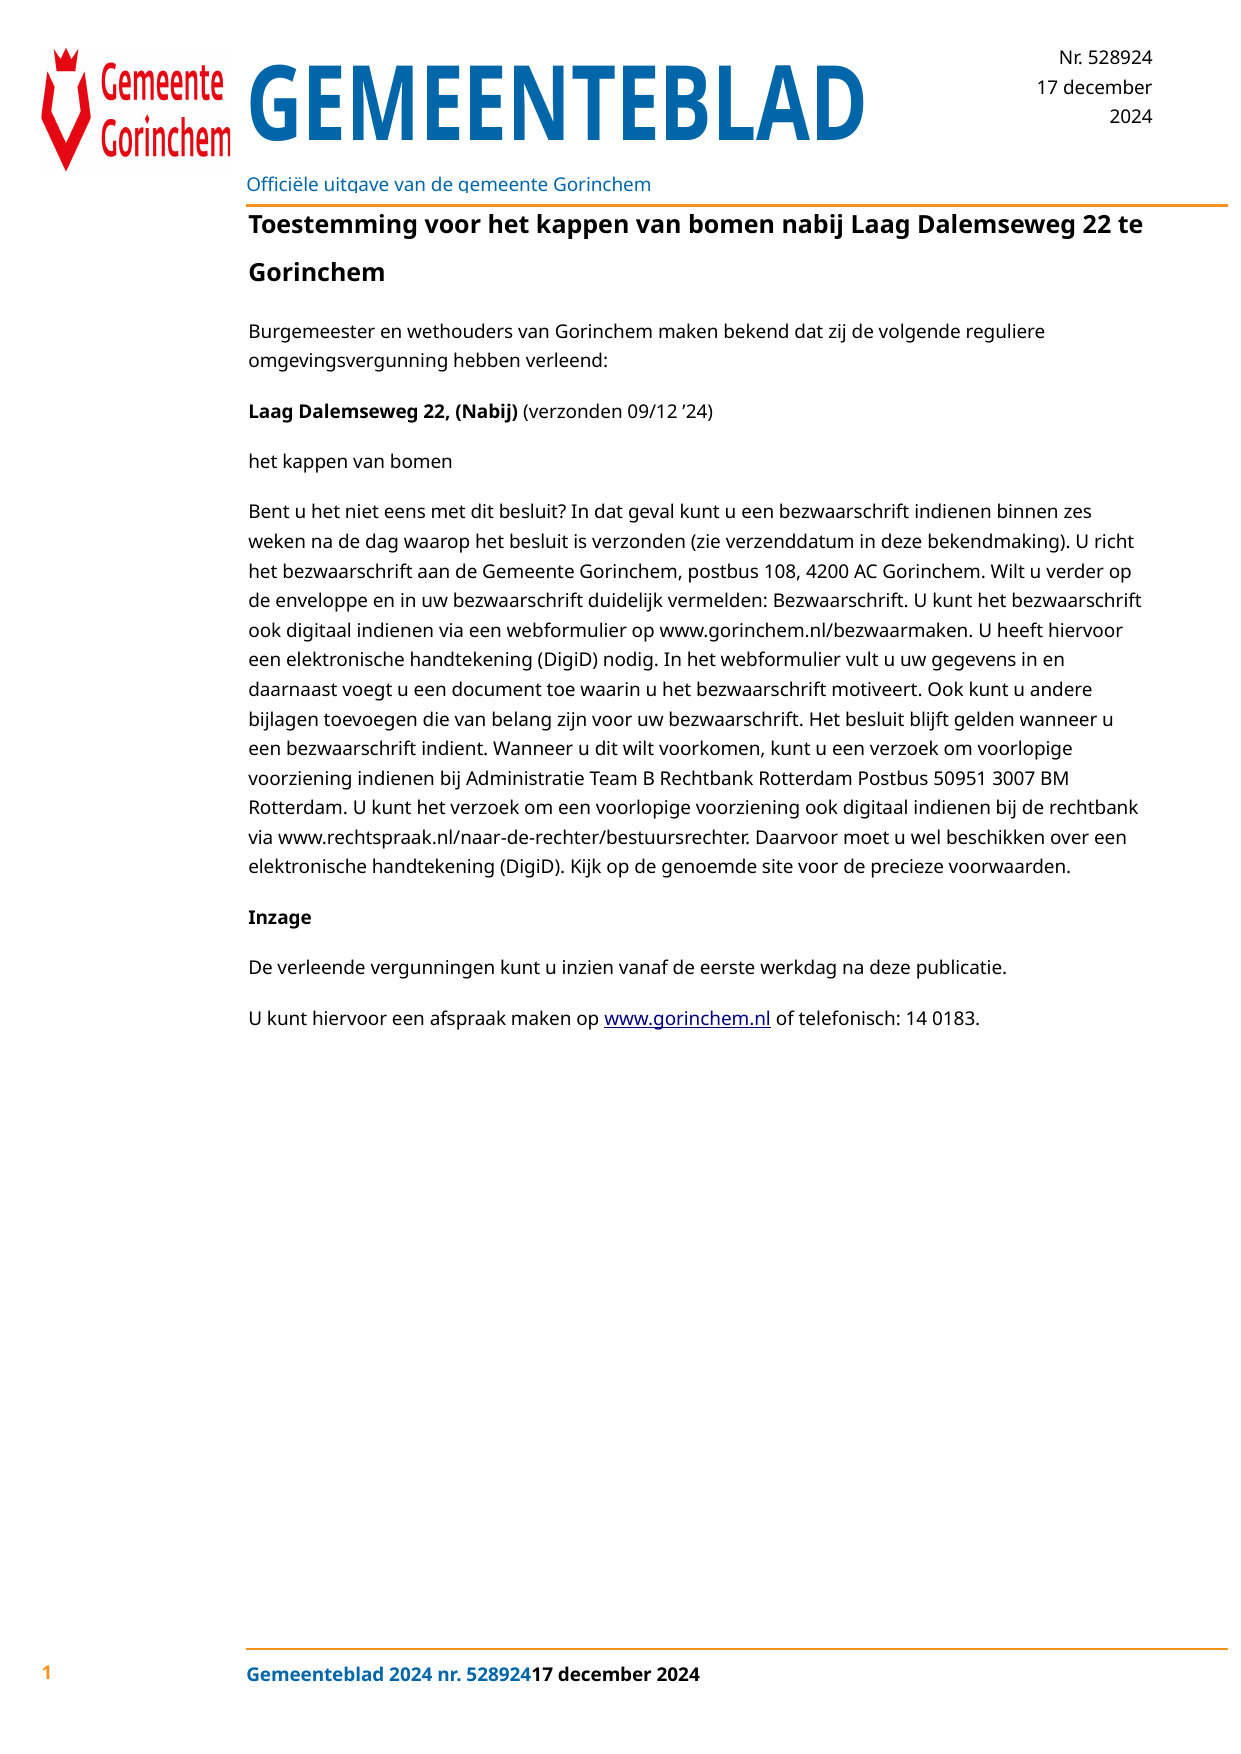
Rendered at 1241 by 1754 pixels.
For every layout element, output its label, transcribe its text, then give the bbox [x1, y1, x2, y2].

text Inzage [248, 904, 1152, 930]
text het kappen van bomen [248, 448, 1152, 474]
picture [41, 47, 231, 172]
text Burgemeester en wethouders van Gorinchem maken bekend dat zij de volgende reguliere omgevingsvergunning hebben verleend: [248, 318, 1152, 373]
text Toestemming voor het kappen van bomen nabij Laag Dalemseweg 22 te Gorinchem [248, 207, 1152, 288]
text Bent u het niet eens met dit besluit? In dat geval kunt u een bezwaarschrift indienen binnen zes weken na de dag waarop het besluit is verzonden (zie verzenddatum in deze bekendmaking). U richt het bezwaarschrift aan de Gemeente Gorinchem, postbus 108, 4200 AC Gorinchem. Wilt u verder op de enveloppe en in uw bezwaarschrift duidelijk vermelden: Bezwaarschrift. U kunt het bezwaarschrift ook digitaal indienen via een webformulier op www.gorinchem.nl/bezwaarmaken. U heeft hiervoor een elektronische handtekening (DigiD) nodig. In het webformulier vult u uw gegevens in en daarnaast voegt u een document toe waarin u het bezwaarschrift motiveert. Ook kunt u andere bijlagen toevoegen die van belang zijn voor uw bezwaarschrift. Het besluit blijft gelden wanneer u een bezwaarschrift indient. Wanneer u dit wilt voorkomen, kunt u een verzoek om voorlopige voorziening indienen bij Administratie Team B Rechtbank Rotterdam Postbus 50951 3007 BM Rotterdam. U kunt het verzoek om een voorlopige voorziening ook digitaal indienen bij de rechtbank via www.rechtspraak.nl/naar-de-rechter/bestuursrechter. Daarvoor moet u wel beschikken over een elektronische handtekening (DigiD). Kijk op de genoemde site voor de precieze voorwaarden. [248, 499, 1152, 879]
text Laag Dalemseweg 22, (Nabij) (verzonden 09/12 ’24) [248, 398, 1152, 424]
text U kunt hiervoor een afspraak maken op www.gorinchem.nl of telefonisch: 14 0183. [248, 1005, 1152, 1031]
text De verleende vergunningen kunt u inzien vanaf de eerste werkdag na deze publicatie. [248, 954, 1152, 980]
